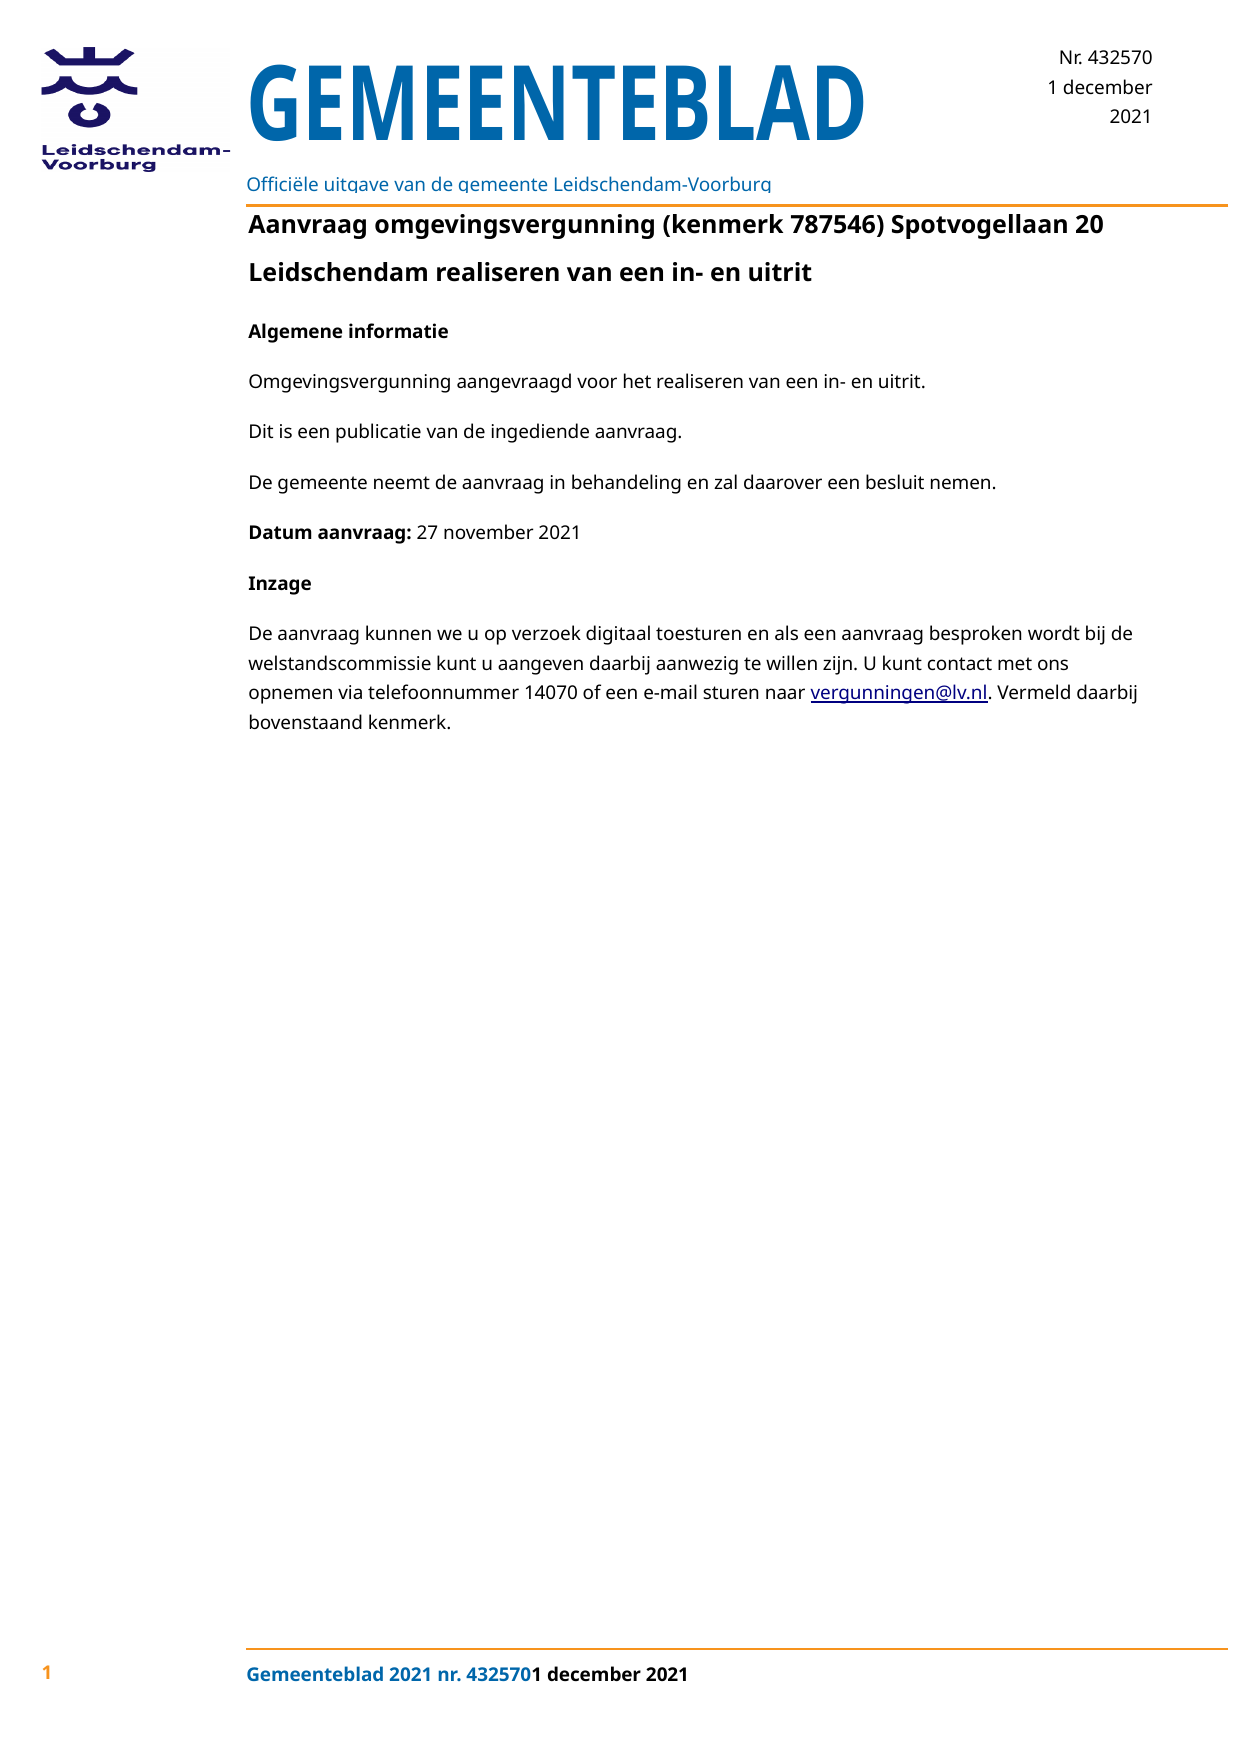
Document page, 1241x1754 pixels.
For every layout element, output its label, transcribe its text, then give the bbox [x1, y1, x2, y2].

text Algemene informatie [248, 318, 1152, 344]
text Inzage [248, 570, 1152, 596]
text Omgevingsvergunning aangevraagd voor het realiseren van een in- en uitrit. [248, 368, 1152, 394]
text Datum aanvraag: 27 november 2021 [248, 519, 1152, 545]
text De gemeente neemt de aanvraag in behandeling en zal daarover een besluit nemen. [248, 469, 1152, 495]
text De aanvraag kunnen we u op verzoek digitaal toesturen en als een aanvraag besproken wordt bij de welstandscommissie kunt u aangeven daarbij aanwezig te willen zijn. U kunt contact met ons opnemen via telefoonnummer 14070 of een e-mail sturen naar vergunningen@lv.nl. Vermeld daarbij bovenstaand kenmerk. [248, 620, 1152, 735]
text Dit is een publicatie van de ingediende aanvraag. [248, 419, 1152, 444]
picture [41, 47, 231, 172]
text Aanvraag omgevingsvergunning (kenmerk 787546) Spotvogellaan 20 Leidschendam realiseren van een in- en uitrit [248, 207, 1152, 288]
